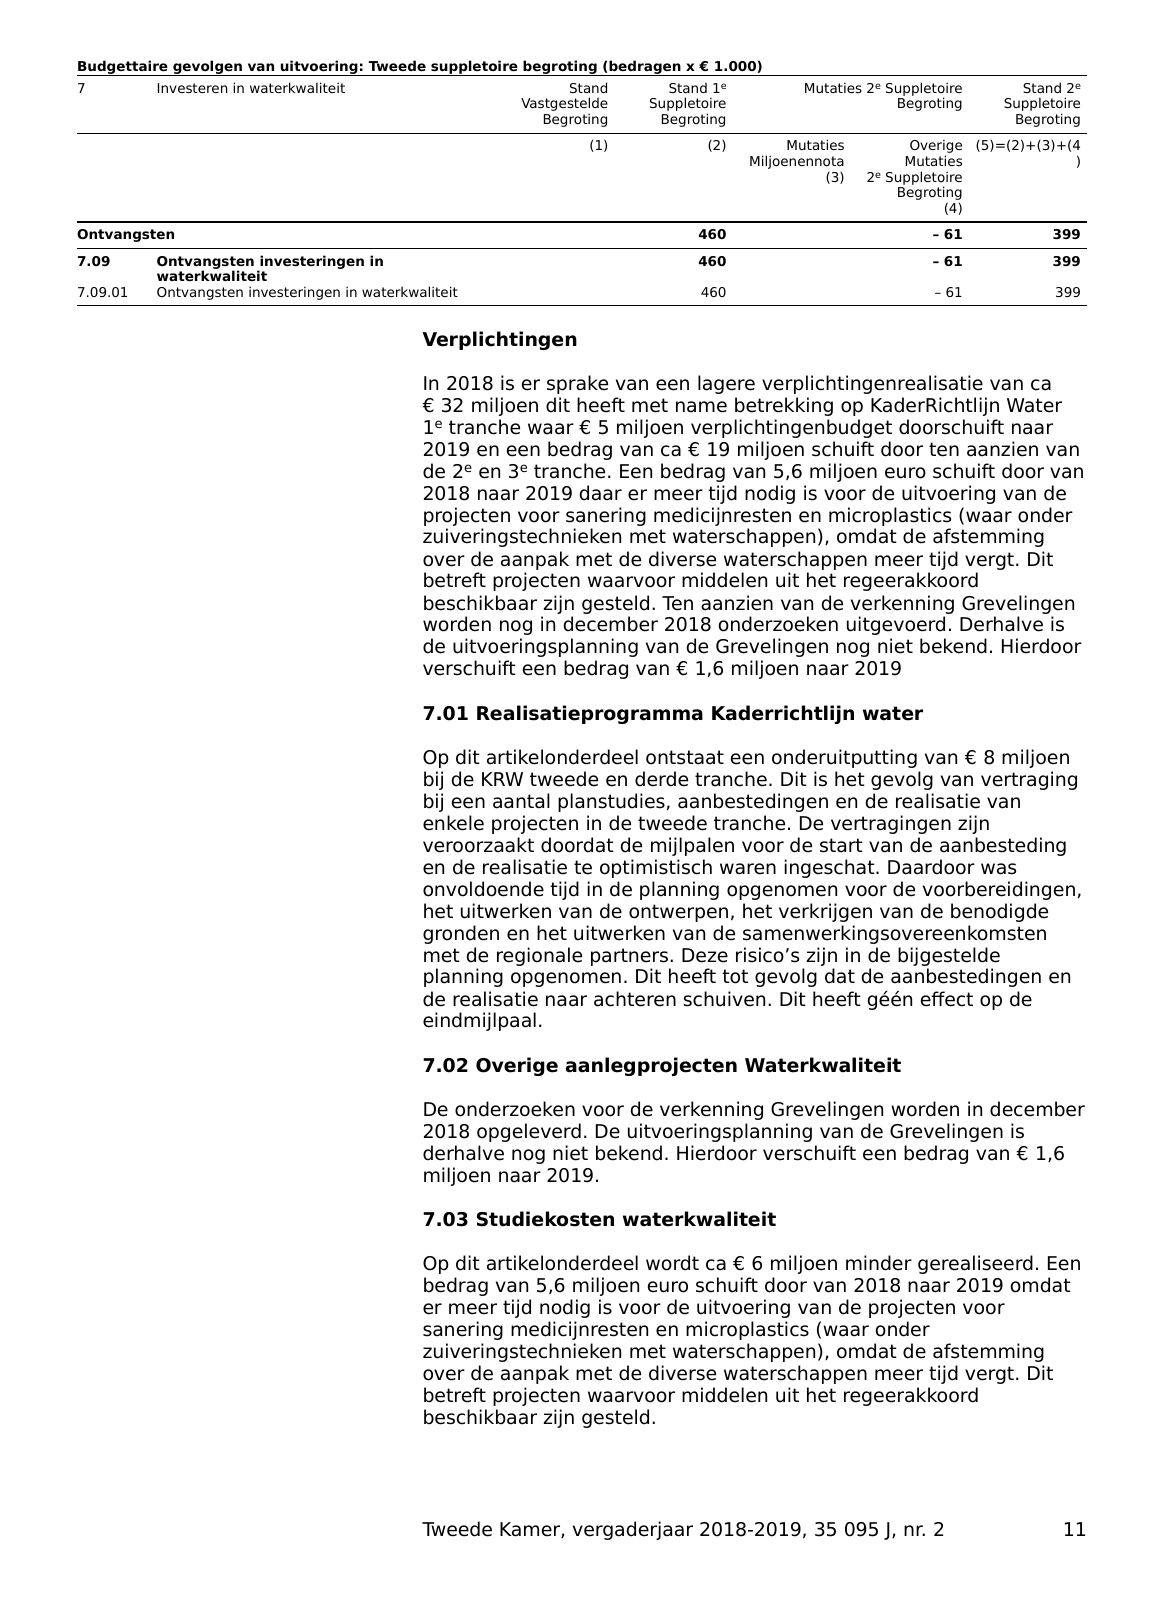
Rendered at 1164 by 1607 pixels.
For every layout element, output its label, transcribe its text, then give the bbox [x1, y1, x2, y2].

subtitle Verplichtingen [422, 328, 1087, 350]
table_cell Stand 2e Suppletoire Begroting [969, 76, 1087, 132]
table_cell Ontvangsten investeringen in waterkwaliteit [151, 249, 496, 285]
table_cell – 61 [850, 249, 968, 285]
table_cell Overige Mutaties 2e Suppletoire Begroting (4) [850, 134, 968, 221]
table_cell 7.09.01 [77, 285, 151, 305]
subtitle 7.01 Realisatieprogramma Kaderrichtlijn water [422, 702, 1087, 724]
table_cell [151, 134, 496, 221]
table_cell [496, 285, 614, 305]
table_cell Mutaties 2e Suppletoire Begroting [732, 76, 968, 132]
table_cell Stand Vastgestelde Begroting [496, 76, 614, 132]
table_cell [732, 285, 850, 305]
table_cell Ontvangsten investeringen in waterkwaliteit [151, 285, 496, 305]
table_cell (5)=(2)+(3)+(4) [969, 134, 1087, 221]
table_cell – 61 [850, 285, 968, 305]
table_cell (2) [614, 134, 732, 221]
table_cell [732, 223, 850, 248]
subtitle 7.02 Overige aanlegprojecten Waterkwaliteit [422, 1054, 1087, 1077]
table_header Budgettaire gevolgen van uitvoering: Tweede suppletoire begroting (bedragen x € 1.000) [77, 59, 1087, 75]
table_cell Stand 1e Suppletoire Begroting [614, 76, 732, 132]
table_cell 399 [969, 249, 1087, 285]
text In 2018 is er sprake van een lagere verplichtingenrealisatie van ca € 32 miljoen dit heeft met name betrekking op KaderRichtlijn Water 1e tranche waar € 5 miljoen verplichtingenbudget doorschuift naar 2019 en een bedrag van ca € 19 miljoen schuift door ten aanzien van de 2e en 3e tranche. Een bedrag van 5,6 miljoen euro schuift door van 2018 naar 2019 daar er meer tijd nodig is voor de uitvoering van de projecten voor sanering medicijnresten en microplastics (waar onder zuiveringstechnieken met waterschappen), omdat de afstemming over de aanpak met de diverse waterschappen meer tijd vergt. Dit betreft projecten waarvoor middelen uit het regeerakkoord beschikbaar zijn gesteld. Ten aanzien van de verkenning Grevelingen worden nog in december 2018 onderzoeken uitgevoerd. Derhalve is de uitvoeringsplanning van de Grevelingen nog niet bekend. Hierdoor verschuift een bedrag van € 1,6 miljoen naar 2019 [422, 373, 1087, 680]
text De onderzoeken voor de verkenning Grevelingen worden in december 2018 opgeleverd. De uitvoeringsplanning van de Grevelingen is derhalve nog niet bekend. Hierdoor verschuift een bedrag van € 1,6 miljoen naar 2019. [422, 1099, 1087, 1187]
table_cell – 61 [850, 223, 968, 248]
table_cell 460 [614, 249, 732, 285]
table_cell Mutaties Miljoenennota (3) [732, 134, 850, 221]
table_cell [496, 223, 614, 248]
table_cell 399 [969, 223, 1087, 248]
table_cell 7 [77, 76, 151, 132]
subtitle 7.03 Studiekosten waterkwaliteit [422, 1209, 1087, 1231]
table_cell [496, 249, 614, 285]
table_cell [77, 134, 151, 221]
text Op dit artikelonderdeel ontstaat een onderuitputting van € 8 miljoen bij de KRW tweede en derde tranche. Dit is het gevolg van vertraging bij een aantal planstudies, aanbestedingen en de realisatie van enkele projecten in de tweede tranche. De vertragingen zijn veroorzaakt doordat de mijlpalen voor de start van de aanbesteding en de realisatie te optimistisch waren ingeschat. Daardoor was onvoldoende tijd in de planning opgenomen voor de voorbereidingen, het uitwerken van de ontwerpen, het verkrijgen van de benodigde gronden en het uitwerken van de samenwerkingsovereenkomsten met de regionale partners. Deze risico’s zijn in de bijgestelde planning opgenomen. Dit heeft tot gevolg dat de aanbestedingen en de realisatie naar achteren schuiven. Dit heeft géén effect op de eindmijlpaal. [422, 747, 1087, 1032]
table_cell 7.09 [77, 249, 151, 285]
table_cell [732, 249, 850, 285]
text Op dit artikelonderdeel wordt ca € 6 miljoen minder gerealiseerd. Een bedrag van 5,6 miljoen euro schuift door van 2018 naar 2019 omdat er meer tijd nodig is voor de uitvoering van de projecten voor sanering medicijnresten en microplastics (waar onder zuiveringstechnieken met waterschappen), omdat de afstemming over de aanpak met de diverse waterschappen meer tijd vergt. Dit betreft projecten waarvoor middelen uit het regeerakkoord beschikbaar zijn gesteld. [422, 1253, 1087, 1429]
table_cell 460 [614, 223, 732, 248]
table_cell 460 [614, 285, 732, 305]
table_cell 399 [969, 285, 1087, 305]
table_cell Investeren in waterkwaliteit [151, 76, 496, 132]
table_cell Ontvangsten [77, 223, 496, 248]
table_cell (1) [496, 134, 614, 221]
